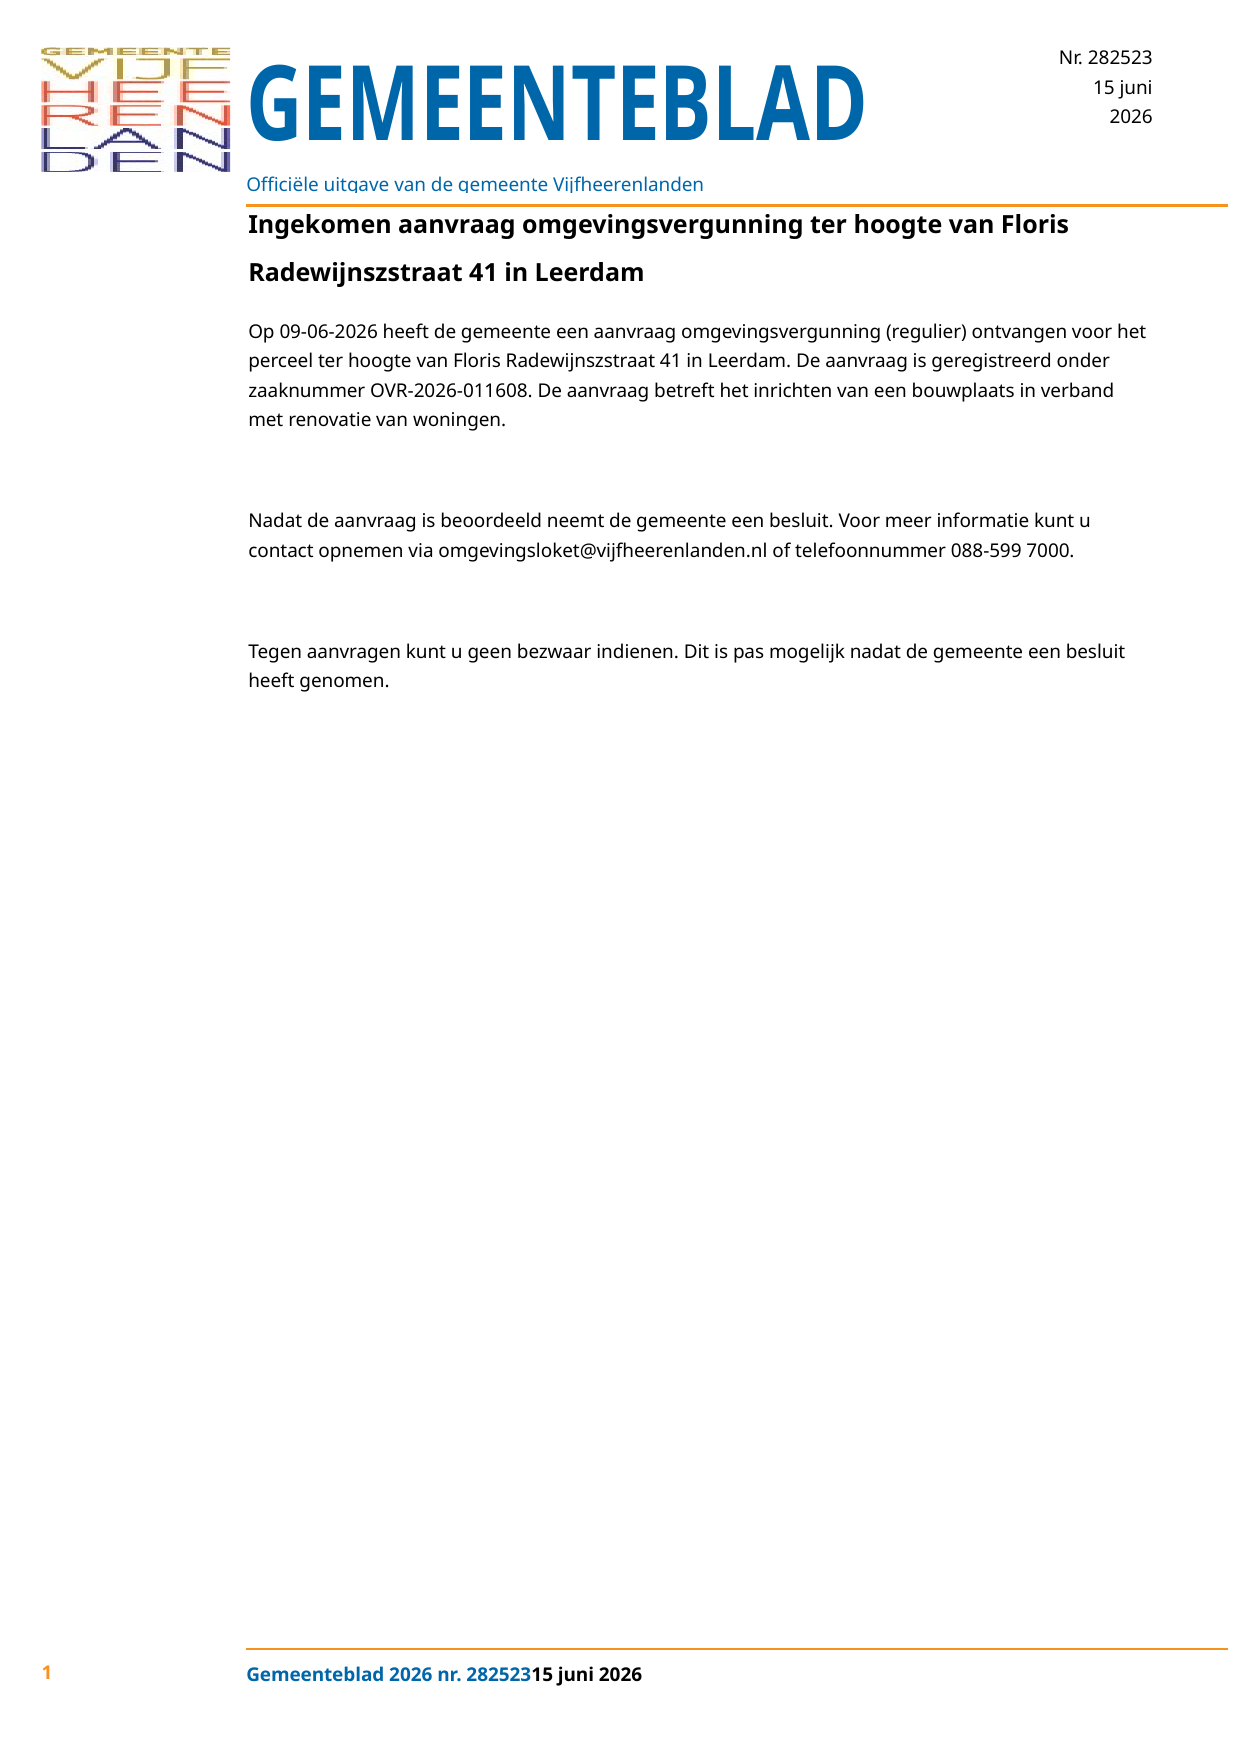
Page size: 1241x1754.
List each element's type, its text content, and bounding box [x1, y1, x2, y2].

picture [41, 47, 231, 172]
text Nadat de aanvraag is beoordeeld neemt de gemeente een besluit. Voor meer informatie kunt u contact opnemen via omgevingsloket@vijfheerenlanden.nl of telefoonnummer 088-599 7000. [248, 507, 1152, 563]
text Tegen aanvragen kunt u geen bezwaar indienen. Dit is pas mogelijk nadat de gemeente een besluit heeft genomen. [248, 638, 1152, 693]
text Ingekomen aanvraag omgevingsvergunning ter hoogte van Floris Radewijnszstraat 41 in Leerdam [248, 207, 1152, 288]
text Op 09-06-2026 heeft de gemeente een aanvraag omgevingsvergunning (regulier) ontvangen voor het perceel ter hoogte van Floris Radewijnszstraat 41 in Leerdam. De aanvraag is geregistreerd onder zaaknummer OVR-2026-011608. De aanvraag betreft het inrichten van een bouwplaats in verband met renovatie van woningen. [248, 318, 1152, 432]
